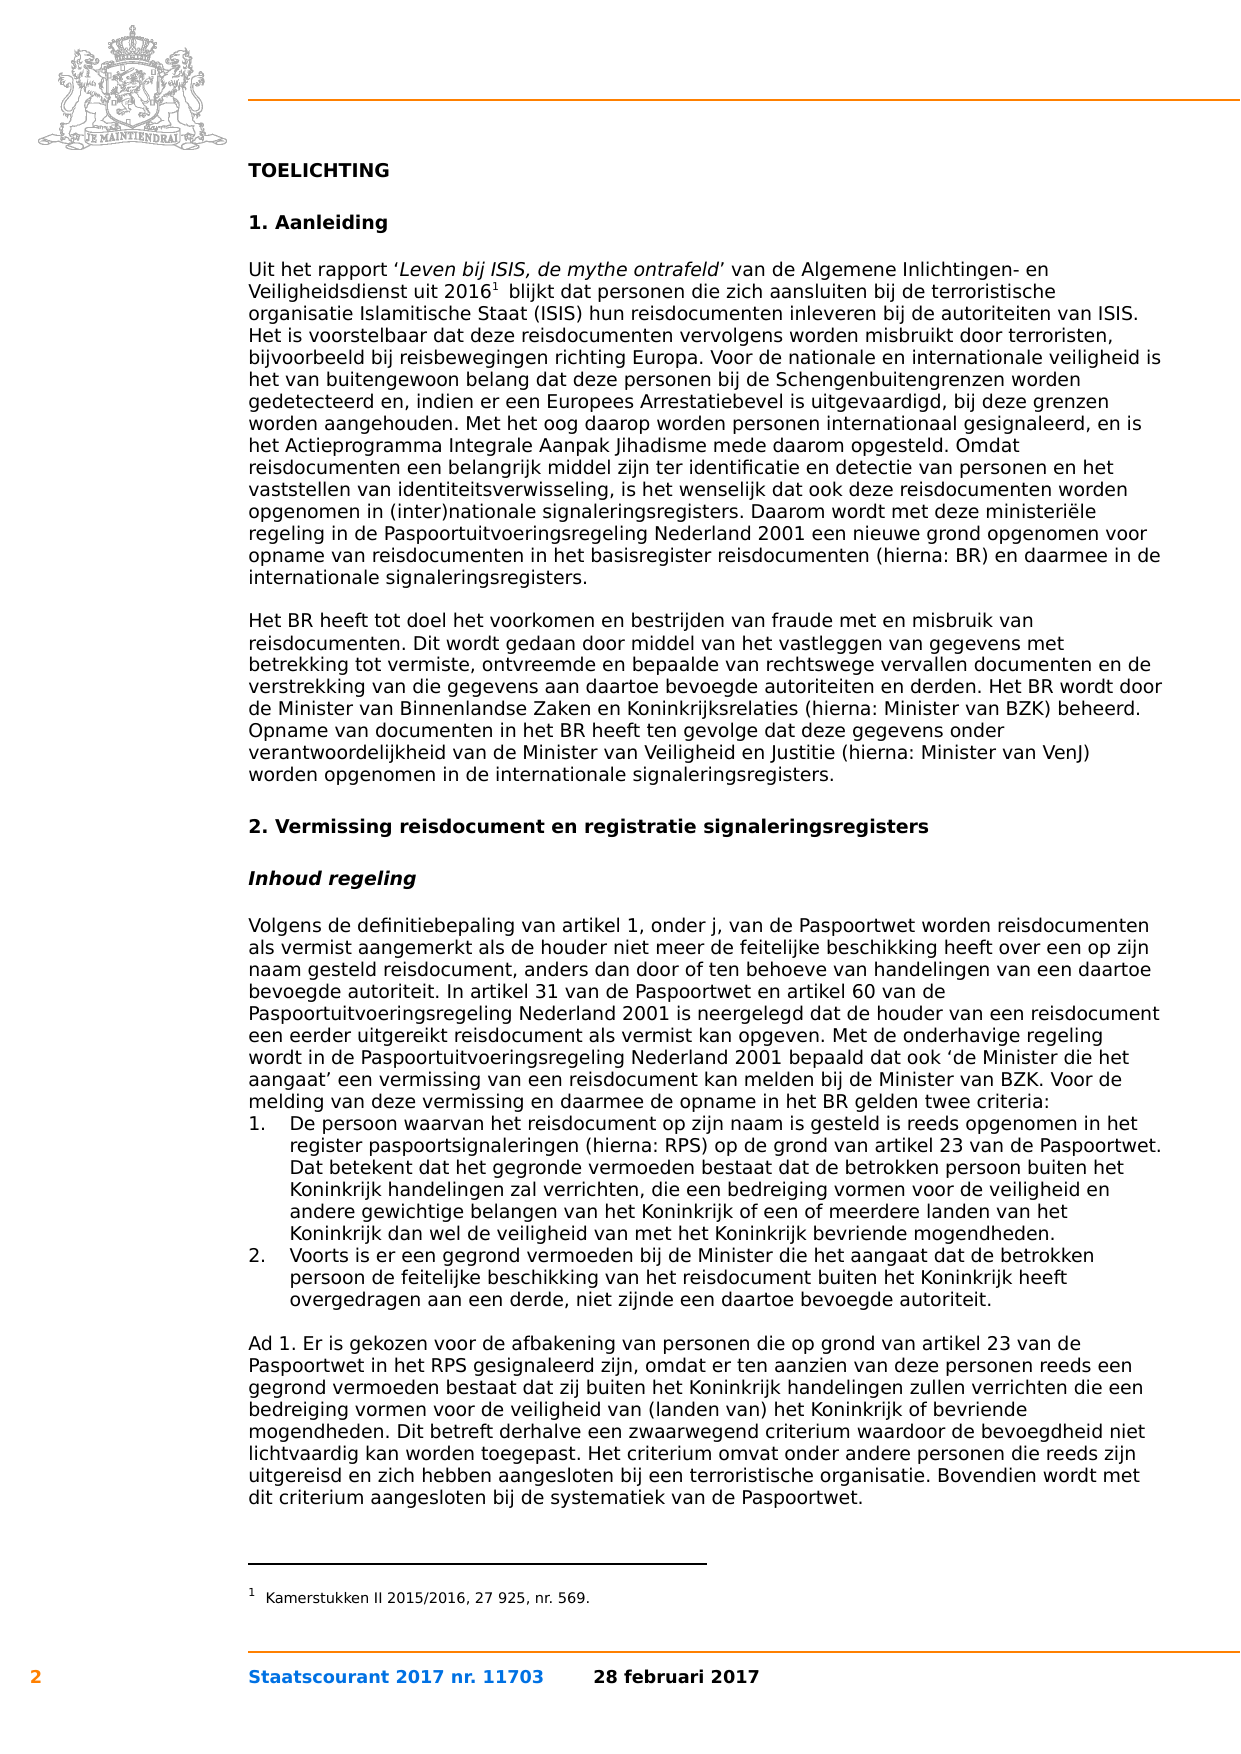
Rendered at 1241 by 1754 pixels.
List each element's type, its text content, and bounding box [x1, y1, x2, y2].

text 2. Voorts is er een gegrond vermoeden bij de Minister die het aangaat dat de betrokken persoon de feitelijke beschikking van het reisdocument buiten het Koninkrijk heeft overgedragen aan een derde, niet zijnde een daartoe bevoegde autoriteit. [248, 1245, 1163, 1311]
subtitle Inhoud regeling [248, 868, 1163, 890]
subtitle 2. Vermissing reisdocument en registratie signaleringsregisters [248, 816, 1163, 838]
text Het BR heeft tot doel het voorkomen en bestrijden van fraude met en misbruik van reisdocumenten. Dit wordt gedaan door middel van het vastleggen van gegevens met betrekking tot vermiste, ontvreemde en bepaalde van rechtswege vervallen documenten en de verstrekking van die gegevens aan daartoe bevoegde autoriteiten en derden. Het BR wordt door de Minister van Binnenlandse Zaken en Koninkrijksrelaties (hierna: Minister van BZK) beheerd. Opname van documenten in het BR heeft ten gevolge dat deze gegevens onder verantwoordelijkheid van de Minister van Veiligheid en Justitie (hierna: Minister van VenJ) worden opgenomen in de internationale signaleringsregisters. [248, 610, 1163, 786]
text Kamerstukken II 2015/2016, 27 925, nr. 569. [248, 1586, 1163, 1608]
text 1. De persoon waarvan het reisdocument op zijn naam is gesteld is reeds opgenomen in het register paspoortsignaleringen (hierna: RPS) op de grond van artikel 23 van de Paspoortwet. Dat betekent dat het gegronde vermoeden bestaat dat de betrokken persoon buiten het Koninkrijk handelingen zal verrichten, die een bedreiging vormen voor de veiligheid en andere gewichtige belangen van het Koninkrijk of een of meerdere landen van het Koninkrijk dan wel de veiligheid van met het Koninkrijk bevriende mogendheden. [248, 1113, 1163, 1245]
text Volgens de definitiebepaling van artikel 1, onder j, van de Paspoortwet worden reisdocumenten als vermist aangemerkt als de houder niet meer de feitelijke beschikking heeft over een op zijn naam gesteld reisdocument, anders dan door of ten behoeve van handelingen van een daartoe bevoegde autoriteit. In artikel 31 van de Paspoortwet en artikel 60 van de Paspoortuitvoeringsregeling Nederland 2001 is neergelegd dat de houder van een reisdocument een eerder uitgereikt reisdocument als vermist kan opgeven. Met de onderhavige regeling wordt in de Paspoortuitvoeringsregeling Nederland 2001 bepaald dat ook ‘de Minister die het aangaat’ een vermissing van een reisdocument kan melden bij de Minister van BZK. Voor de melding van deze vermissing en daarmee de opname in het BR gelden twee criteria: [248, 915, 1163, 1113]
picture [38, 25, 227, 150]
text Uit het rapport ‘Leven bij ISIS, de mythe ontrafeld’ van de Algemene Inlichtingen- en Veiligheidsdienst uit 2016 blijkt dat personen die zich aansluiten bij de terroristische organisatie Islamitische Staat (ISIS) hun reisdocumenten inleveren bij de autoriteiten van ISIS. Het is voorstelbaar dat deze reisdocumenten vervolgens worden misbruikt door terroristen, bijvoorbeeld bij reisbewegingen richting Europa. Voor de nationale en internationale veiligheid is het van buitengewoon belang dat deze personen bij de Schengenbuitengrenzen worden gedetecteerd en, indien er een Europees Arrestatiebevel is uitgevaardigd, bij deze grenzen worden aangehouden. Met het oog daarop worden personen internationaal gesignaleerd, en is het Actieprogramma Integrale Aanpak Jihadisme mede daarom opgesteld. Omdat reisdocumenten een belangrijk middel zijn ter identificatie en detectie van personen en het vaststellen van identiteitsverwisseling, is het wenselijk dat ook deze reisdocumenten worden opgenomen in (inter)nationale signaleringsregisters. Daarom wordt met deze ministeriële regeling in de Paspoortuitvoeringsregeling Nederland 2001 een nieuwe grond opgenomen voor opname van reisdocumenten in het basisregister reisdocumenten (hierna: BR) en daarmee in de internationale signaleringsregisters. [248, 259, 1163, 588]
subtitle TOELICHTING [248, 160, 1163, 182]
subtitle 1. Aanleiding [248, 212, 1163, 234]
text Ad 1. Er is gekozen voor de afbakening van personen die op grond van artikel 23 van de Paspoortwet in het RPS gesignaleerd zijn, omdat er ten aanzien van deze personen reeds een gegrond vermoeden bestaat dat zij buiten het Koninkrijk handelingen zullen verrichten die een bedreiging vormen voor de veiligheid van (landen van) het Koninkrijk of bevriende mogendheden. Dit betreft derhalve een zwaarwegend criterium waardoor de bevoegdheid niet lichtvaardig kan worden toegepast. Het criterium omvat onder andere personen die reeds zijn uitgereisd en zich hebben aangesloten bij een terroristische organisatie. Bovendien wordt met dit criterium aangesloten bij de systematiek van de Paspoortwet. [248, 1333, 1163, 1508]
